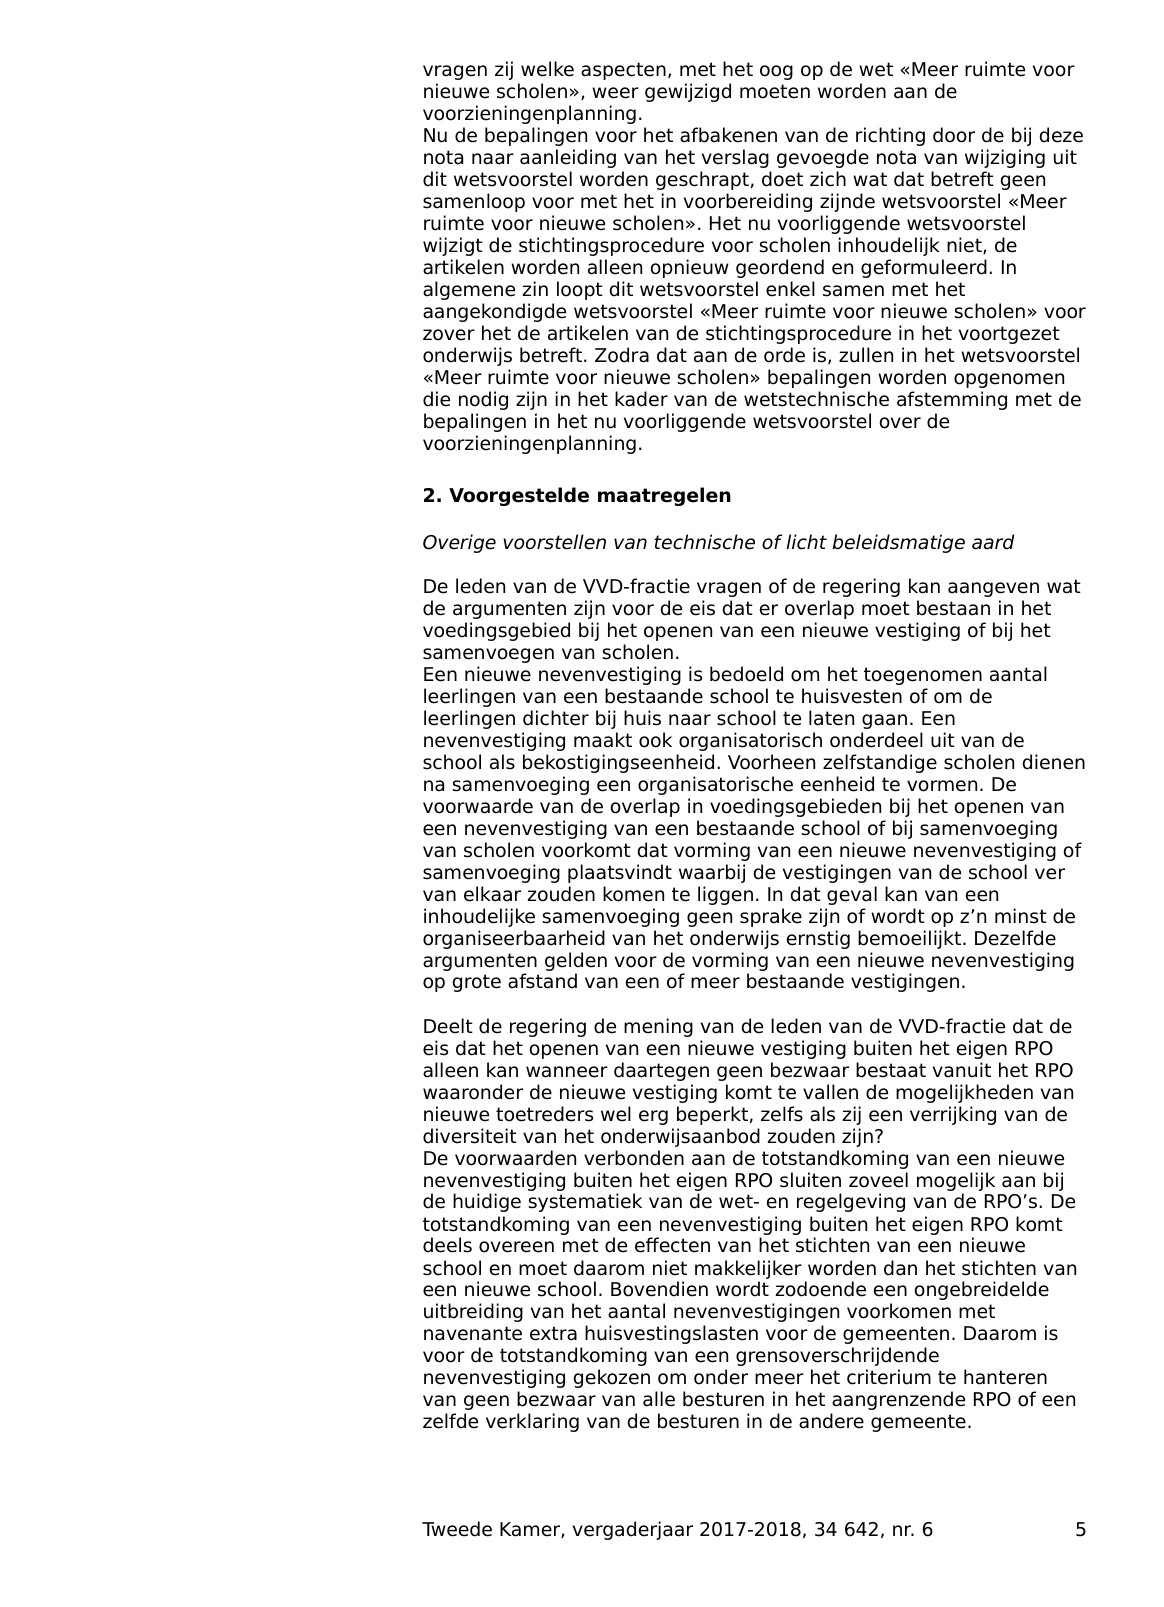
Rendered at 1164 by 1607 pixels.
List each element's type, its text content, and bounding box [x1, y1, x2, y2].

text Nu de bepalingen voor het afbakenen van de richting door de bij deze nota naar aanleiding van het verslag gevoegde nota van wijziging uit dit wetsvoorstel worden geschrapt, doet zich wat dat betreft geen samenloop voor met het in voorbereiding zijnde wetsvoorstel «Meer ruimte voor nieuwe scholen». Het nu voorliggende wetsvoorstel wijzigt de stichtingsprocedure voor scholen inhoudelijk niet, de artikelen worden alleen opnieuw geordend en geformuleerd. In algemene zin loopt dit wetsvoorstel enkel samen met het aangekondigde wetsvoorstel «Meer ruimte voor nieuwe scholen» voor zover het de artikelen van de stichtingsprocedure in het voortgezet onderwijs betreft. Zodra dat aan de orde is, zullen in het wetsvoorstel «Meer ruimte voor nieuwe scholen» bepalingen worden opgenomen die nodig zijn in het kader van de wetstechnische afstemming met de bepalingen in het nu voorliggende wetsvoorstel over de voorzieningenplanning. [422, 125, 1087, 455]
text De leden van de VVD-fractie vragen of de regering kan aangeven wat de argumenten zijn voor de eis dat er overlap moet bestaan in het voedingsgebied bij het openen van een nieuwe vestiging of bij het samenvoegen van scholen. [422, 576, 1087, 664]
text Deelt de regering de mening van de leden van de VVD-fractie dat de eis dat het openen van een nieuwe vestiging buiten het eigen RPO alleen kan wanneer daartegen geen bezwaar bestaat vanuit het RPO waaronder de nieuwe vestiging komt te vallen de mogelijkheden van nieuwe toetreders wel erg beperkt, zelfs als zij een verrijking van de diversiteit van het onderwijsaanbod zouden zijn? [422, 1016, 1087, 1147]
text De voorwaarden verbonden aan de totstandkoming van een nieuwe nevenvestiging buiten het eigen RPO sluiten zoveel mogelijk aan bij de huidige systematiek van de wet- en regelgeving van de RPO’s. De totstandkoming van een nevenvestiging buiten het eigen RPO komt deels overeen met de effecten van het stichten van een nieuwe school en moet daarom niet makkelijker worden dan het stichten van een nieuwe school. Bovendien wordt zodoende een ongebreidelde uitbreiding van het aantal nevenvestigingen voorkomen met navenante extra huisvestingslasten voor de gemeenten. Daarom is voor de totstandkoming van een grensoverschrijdende nevenvestiging gekozen om onder meer het criterium te hanteren van geen bezwaar van alle besturen in het aangrenzende RPO of een zelfde verklaring van de besturen in de andere gemeente. [422, 1147, 1087, 1433]
subtitle Overige voorstellen van technische of licht beleidsmatige aard [422, 532, 1087, 554]
text Een nieuwe nevenvestiging is bedoeld om het toegenomen aantal leerlingen van een bestaande school te huisvesten of om de leerlingen dichter bij huis naar school te laten gaan. Een nevenvestiging maakt ook organisatorisch onderdeel uit van de school als bekostigingseenheid. Voorheen zelfstandige scholen dienen na samenvoeging een organisatorische eenheid te vormen. De voorwaarde van de overlap in voedingsgebieden bij het openen van een nevenvestiging van een bestaande school of bij samenvoeging van scholen voorkomt dat vorming van een nieuwe nevenvestiging of samenvoeging plaatsvindt waarbij de vestigingen van de school ver van elkaar zouden komen te liggen. In dat geval kan van een inhoudelijke samenvoeging geen sprake zijn of wordt op z’n minst de organiseerbaarheid van het onderwijs ernstig bemoeilijkt. Dezelfde argumenten gelden voor de vorming van een nieuwe nevenvestiging op grote afstand van een of meer bestaande vestigingen. [422, 664, 1087, 993]
subtitle 2. Voorgestelde maatregelen [422, 485, 1087, 507]
text vragen zij welke aspecten, met het oog op de wet «Meer ruimte voor nieuwe scholen», weer gewijzigd moeten worden aan de voorzieningenplanning. [422, 59, 1087, 125]
